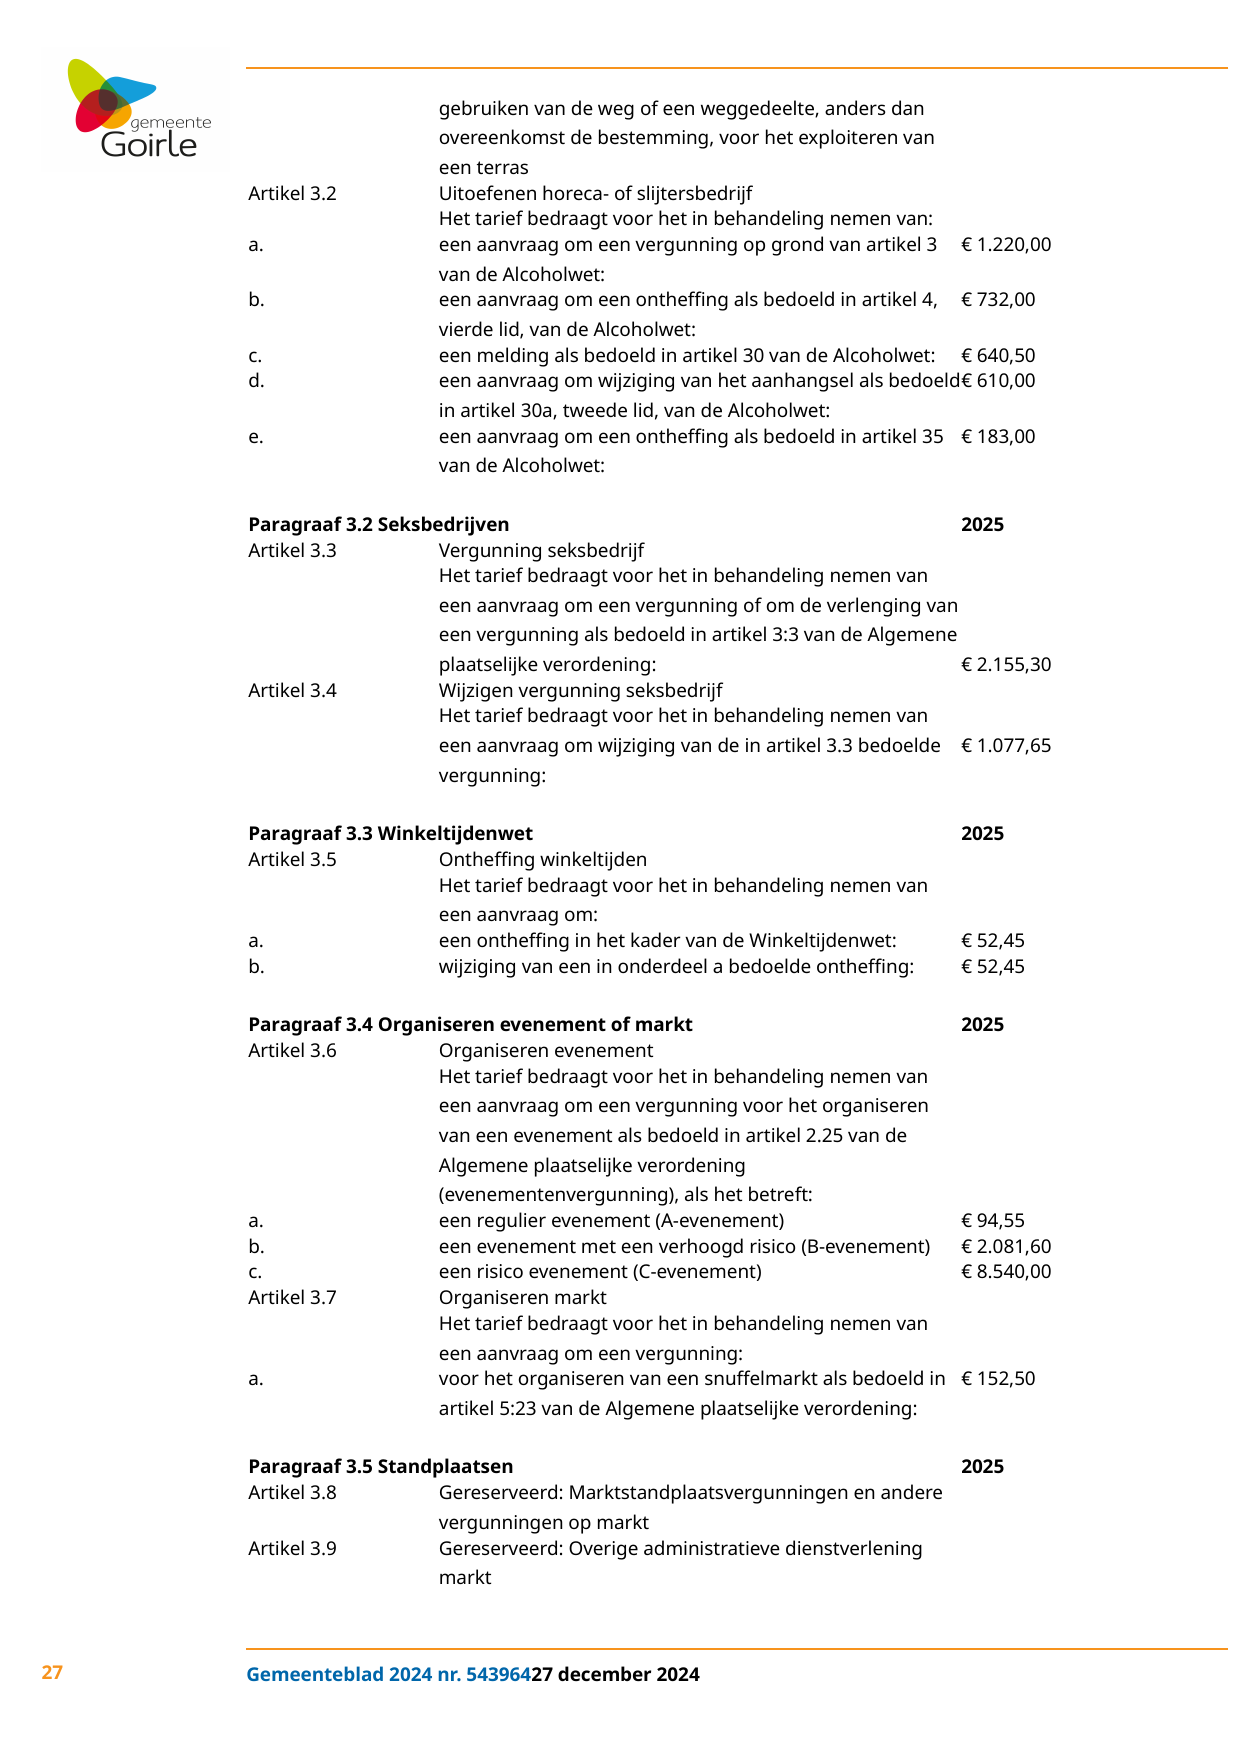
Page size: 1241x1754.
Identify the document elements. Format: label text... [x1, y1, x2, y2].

table_cell Artikel 3.6 [248, 1038, 439, 1063]
table_header 2025 [961, 1454, 1152, 1479]
table_cell een melding als bedoeld in artikel 30 van de Alcoholwet: [439, 342, 961, 367]
table_cell Het tarief bedraagt voor het in behandeling nemen van een aanvraag om een vergunning of om de verlenging van een vergunning als bedoeld in artikel 3:3 van de Algemene plaatselijke verordening: [439, 563, 961, 677]
table_cell € 610,00 [961, 368, 1152, 423]
table_cell € 640,50 [961, 342, 1152, 367]
table_cell [961, 180, 1152, 205]
table_cell c. [248, 342, 439, 367]
table_cell Het tarief bedraagt voor het in behandeling nemen van een aanvraag om wijziging van de in artikel 3.3 bedoelde vergunning: [439, 703, 961, 788]
table_cell Het tarief bedraagt voor het in behandeling nemen van een aanvraag om: [439, 872, 961, 927]
table_cell [248, 563, 439, 677]
table_cell € 52,45 [961, 927, 1152, 953]
table_cell [961, 1535, 1152, 1590]
table_cell [248, 95, 439, 180]
table_cell een aanvraag om een vergunning op grond van artikel 3 van de Alcoholwet: [439, 231, 961, 286]
table_cell [961, 846, 1152, 872]
table_cell Het tarief bedraagt voor het in behandeling nemen van: [439, 205, 961, 231]
table_cell een aanvraag om een ontheffing als bedoeld in artikel 4, vierde lid, van de Alcoholwet: [439, 286, 961, 342]
table_cell Wijzigen vergunning seksbedrijf [439, 677, 961, 703]
table_cell d. [248, 368, 439, 423]
table_cell Organiseren markt [439, 1284, 961, 1310]
table_cell a. [248, 1207, 439, 1233]
table_cell een regulier evenement (A-evenement) [439, 1207, 961, 1233]
table_cell b. [248, 286, 439, 342]
table_cell [961, 1479, 1152, 1535]
table_cell a. [248, 927, 439, 953]
table_cell € 732,00 [961, 286, 1152, 342]
table_cell gebruiken van de weg of een weggedeelte, anders dan overeenkomst de bestemming, voor het exploiteren van een terras [439, 95, 961, 180]
table_header 2025 [961, 511, 1152, 537]
table_cell [961, 677, 1152, 703]
table_cell Artikel 3.9 [248, 1535, 439, 1590]
table_cell Artikel 3.8 [248, 1479, 439, 1535]
table_cell een risico evenement (C-evenement) [439, 1259, 961, 1284]
table_cell [961, 95, 1152, 180]
table_cell e. [248, 423, 439, 478]
table_cell Artikel 3.4 [248, 677, 439, 703]
table_cell Artikel 3.5 [248, 846, 439, 872]
table_cell Organiseren evenement [439, 1038, 961, 1063]
table_cell [248, 1063, 439, 1207]
table_cell [961, 205, 1152, 231]
table_cell [248, 703, 439, 788]
table_cell [961, 1063, 1152, 1207]
table_cell een evenement met een verhoogd risico (B-evenement) [439, 1233, 961, 1259]
table_cell € 183,00 [961, 423, 1152, 478]
table_cell Artikel 3.2 [248, 180, 439, 205]
table_cell Gereserveerd: Marktstandplaatsvergunningen en andere vergunningen op markt [439, 1479, 961, 1535]
table_cell c. [248, 1259, 439, 1284]
table_header Paragraaf 3.4 Organiseren evenement of markt [248, 1012, 961, 1037]
table_cell [961, 1284, 1152, 1310]
table_cell b. [248, 953, 439, 979]
table_cell voor het organiseren van een snuffelmarkt als bedoeld in artikel 5:23 van de Algemene plaatselijke verordening: [439, 1365, 961, 1421]
table_cell a. [248, 1365, 439, 1421]
table_cell [961, 537, 1152, 562]
table_cell Het tarief bedraagt voor het in behandeling nemen van een aanvraag om een vergunning voor het organiseren van een evenement als bedoeld in artikel 2.25 van de Algemene plaatselijke verordening (evenementenvergunning), als het betreft: [439, 1063, 961, 1207]
picture [41, 47, 231, 172]
table_cell € 152,50 [961, 1365, 1152, 1421]
table_cell Gereserveerd: Overige administratieve dienstverlening markt [439, 1535, 961, 1590]
table_cell [248, 205, 439, 231]
table_cell een aanvraag om wijziging van het aanhangsel als bedoeld in artikel 30a, tweede lid, van de Alcoholwet: [439, 368, 961, 423]
table_cell Artikel 3.7 [248, 1284, 439, 1310]
table_header 2025 [961, 1012, 1152, 1037]
table_cell € 8.540,00 [961, 1259, 1152, 1284]
table_cell een ontheffing in het kader van de Winkeltijdenwet: [439, 927, 961, 953]
table_cell Ontheffing winkeltijden [439, 846, 961, 872]
table_cell [961, 1038, 1152, 1063]
table_cell Vergunning seksbedrijf [439, 537, 961, 562]
table_header Paragraaf 3.5 Standplaatsen [248, 1454, 961, 1479]
table_cell € 2.155,30 [961, 563, 1152, 677]
table_cell € 1.220,00 [961, 231, 1152, 286]
table_cell b. [248, 1233, 439, 1259]
table_cell [248, 1310, 439, 1365]
table_header Paragraaf 3.3 Winkeltijdenwet [248, 821, 961, 846]
table_cell [248, 872, 439, 927]
table_header Paragraaf 3.2 Seksbedrijven [248, 511, 961, 537]
table_cell een aanvraag om een ontheffing als bedoeld in artikel 35 van de Alcoholwet: [439, 423, 961, 478]
table_cell € 52,45 [961, 953, 1152, 979]
table_cell € 2.081,60 [961, 1233, 1152, 1259]
table_cell Uitoefenen horeca- of slijtersbedrijf [439, 180, 961, 205]
table_cell a. [248, 231, 439, 286]
table_cell € 1.077,65 [961, 703, 1152, 788]
table_cell Het tarief bedraagt voor het in behandeling nemen van een aanvraag om een vergunning: [439, 1310, 961, 1365]
table_cell Artikel 3.3 [248, 537, 439, 562]
table_cell € 94,55 [961, 1207, 1152, 1233]
table_header 2025 [961, 821, 1152, 846]
table_cell wijziging van een in onderdeel a bedoelde ontheffing: [439, 953, 961, 979]
table_cell [961, 872, 1152, 927]
table_cell [961, 1310, 1152, 1365]
